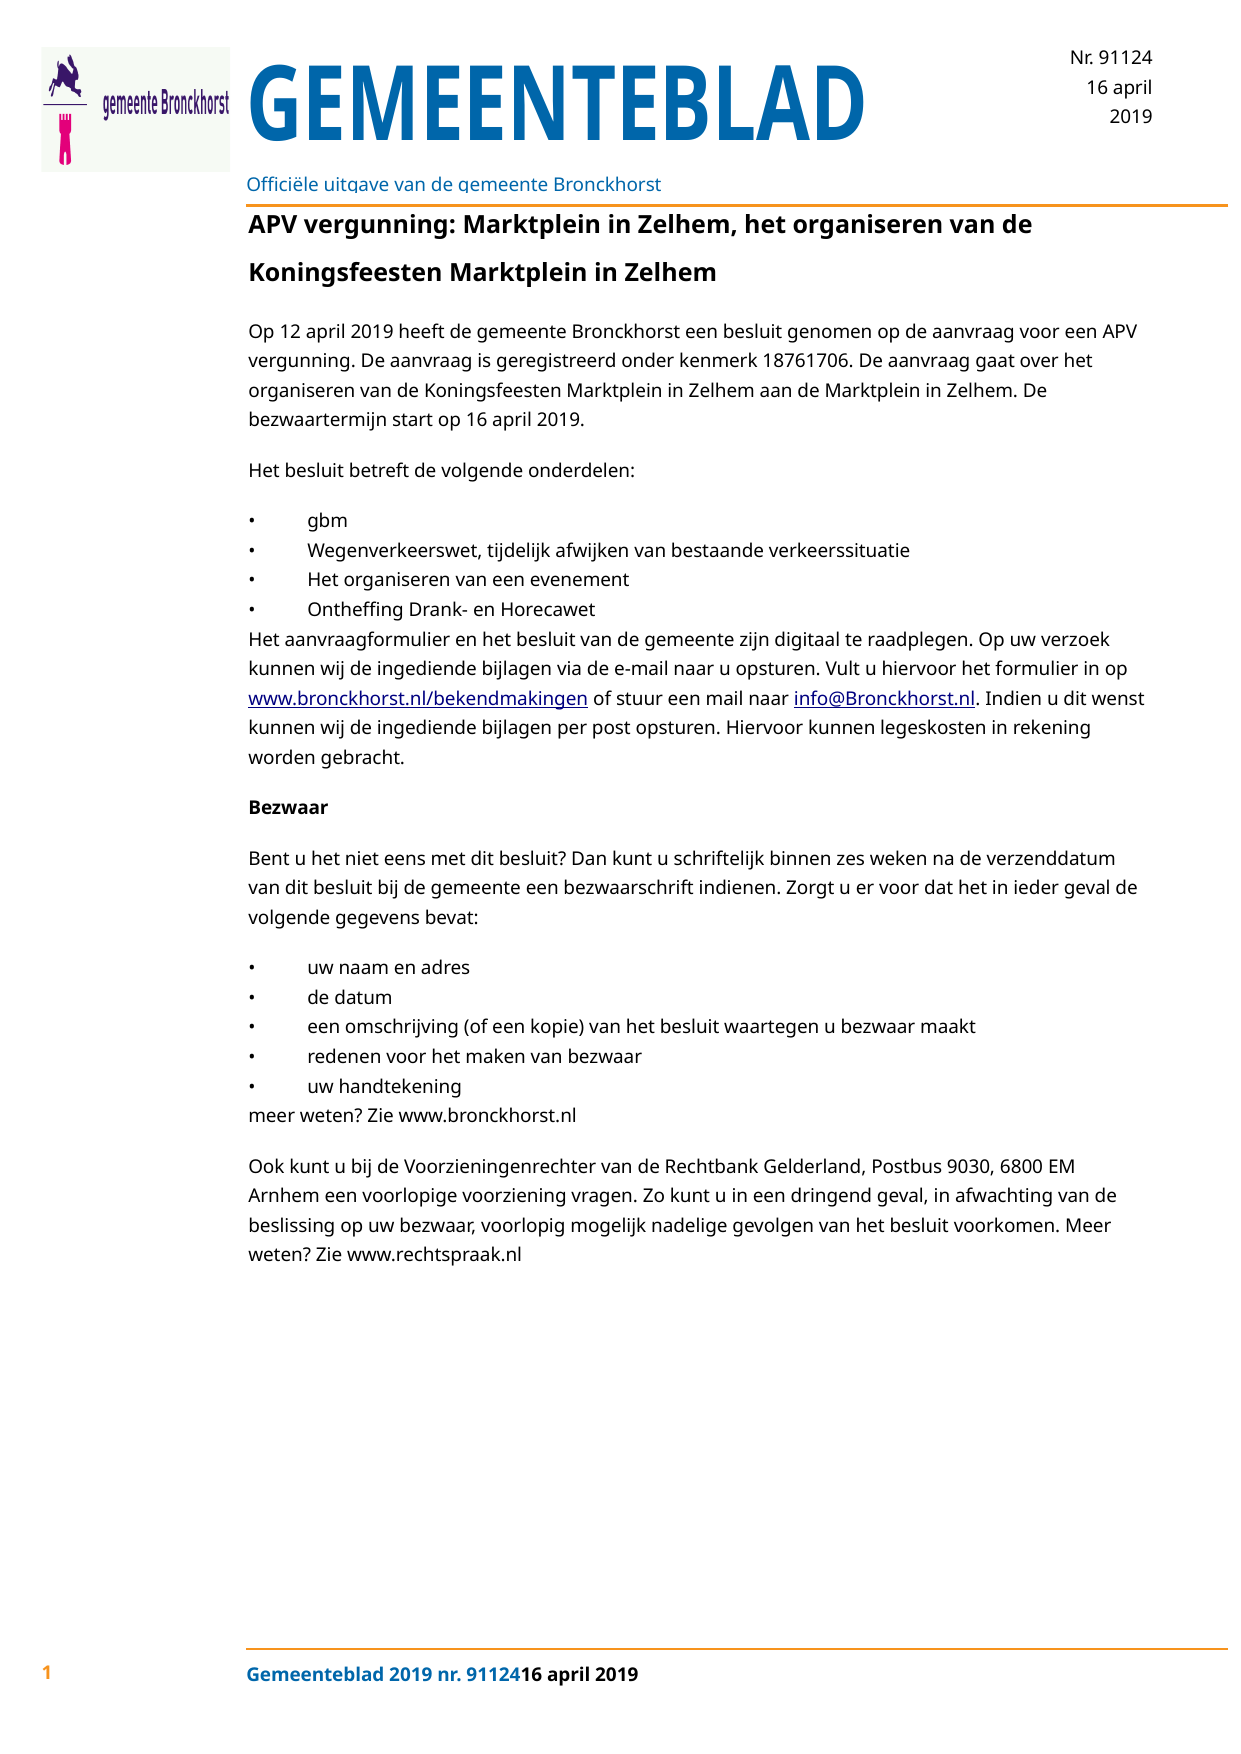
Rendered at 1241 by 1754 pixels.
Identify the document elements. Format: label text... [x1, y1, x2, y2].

text APV vergunning: Marktplein in Zelhem, het organiseren van de Koningsfeesten Marktplein in Zelhem [248, 207, 1152, 288]
text Het besluit betreft de volgende onderdelen: [248, 457, 1152, 483]
list Het organiseren van een evenement [248, 567, 1152, 592]
picture [41, 47, 231, 172]
text Het aanvraagformulier en het besluit van de gemeente zijn digitaal te raadplegen. Op uw verzoek kunnen wij de ingediende bijlagen via de e-mail naar u opsturen. Vult u hiervoor het formulier in op www.bronckhorst.nl/bekendmakingen of stuur een mail naar info@Bronckhorst.nl. Indien u dit wenst kunnen wij de ingediende bijlagen per post opsturen. Hiervoor kunnen legeskosten in rekening worden gebracht. [248, 626, 1152, 770]
text Ook kunt u bij de Voorzieningenrechter van de Rechtbank Gelderland, Postbus 9030, 6800 EM Arnhem een voorlopige voorziening vragen. Zo kunt u in een dringend geval, in afwachting van de beslissing op uw bezwaar, voorlopig mogelijk nadelige gevolgen van het besluit voorkomen. Meer weten? Zie www.rechtspraak.nl [248, 1153, 1152, 1267]
text meer weten? Zie www.bronckhorst.nl [248, 1102, 1152, 1128]
text Bent u het niet eens met dit besluit? Dan kunt u schriftelijk binnen zes weken na de verzenddatum van dit besluit bij de gemeente een bezwaarschrift indienen. Zorgt u er voor dat het in ieder geval de volgende gegevens bevat: [248, 845, 1152, 930]
list de datum [248, 984, 1152, 1010]
list gbm [248, 507, 1152, 533]
list uw handtekening [248, 1073, 1152, 1099]
text Op 12 april 2019 heeft de gemeente Bronckhorst een besluit genomen op de aanvraag voor een APV vergunning. De aanvraag is geregistreerd onder kenmerk 18761706. De aanvraag gaat over het organiseren van de Koningsfeesten Marktplein in Zelhem aan de Marktplein in Zelhem. De bezwaartermijn start op 16 april 2019. [248, 318, 1152, 432]
list een omschrijving (of een kopie) van het besluit waartegen u bezwaar maakt [248, 1014, 1152, 1039]
list Ontheffing Drank- en Horecawet [248, 596, 1152, 622]
list Wegenverkeerswet, tijdelijk afwijken van bestaande verkeerssituatie [248, 537, 1152, 563]
text Bezwaar [248, 794, 1152, 820]
list redenen voor het maken van bezwaar [248, 1043, 1152, 1069]
list uw naam en adres [248, 954, 1152, 980]
